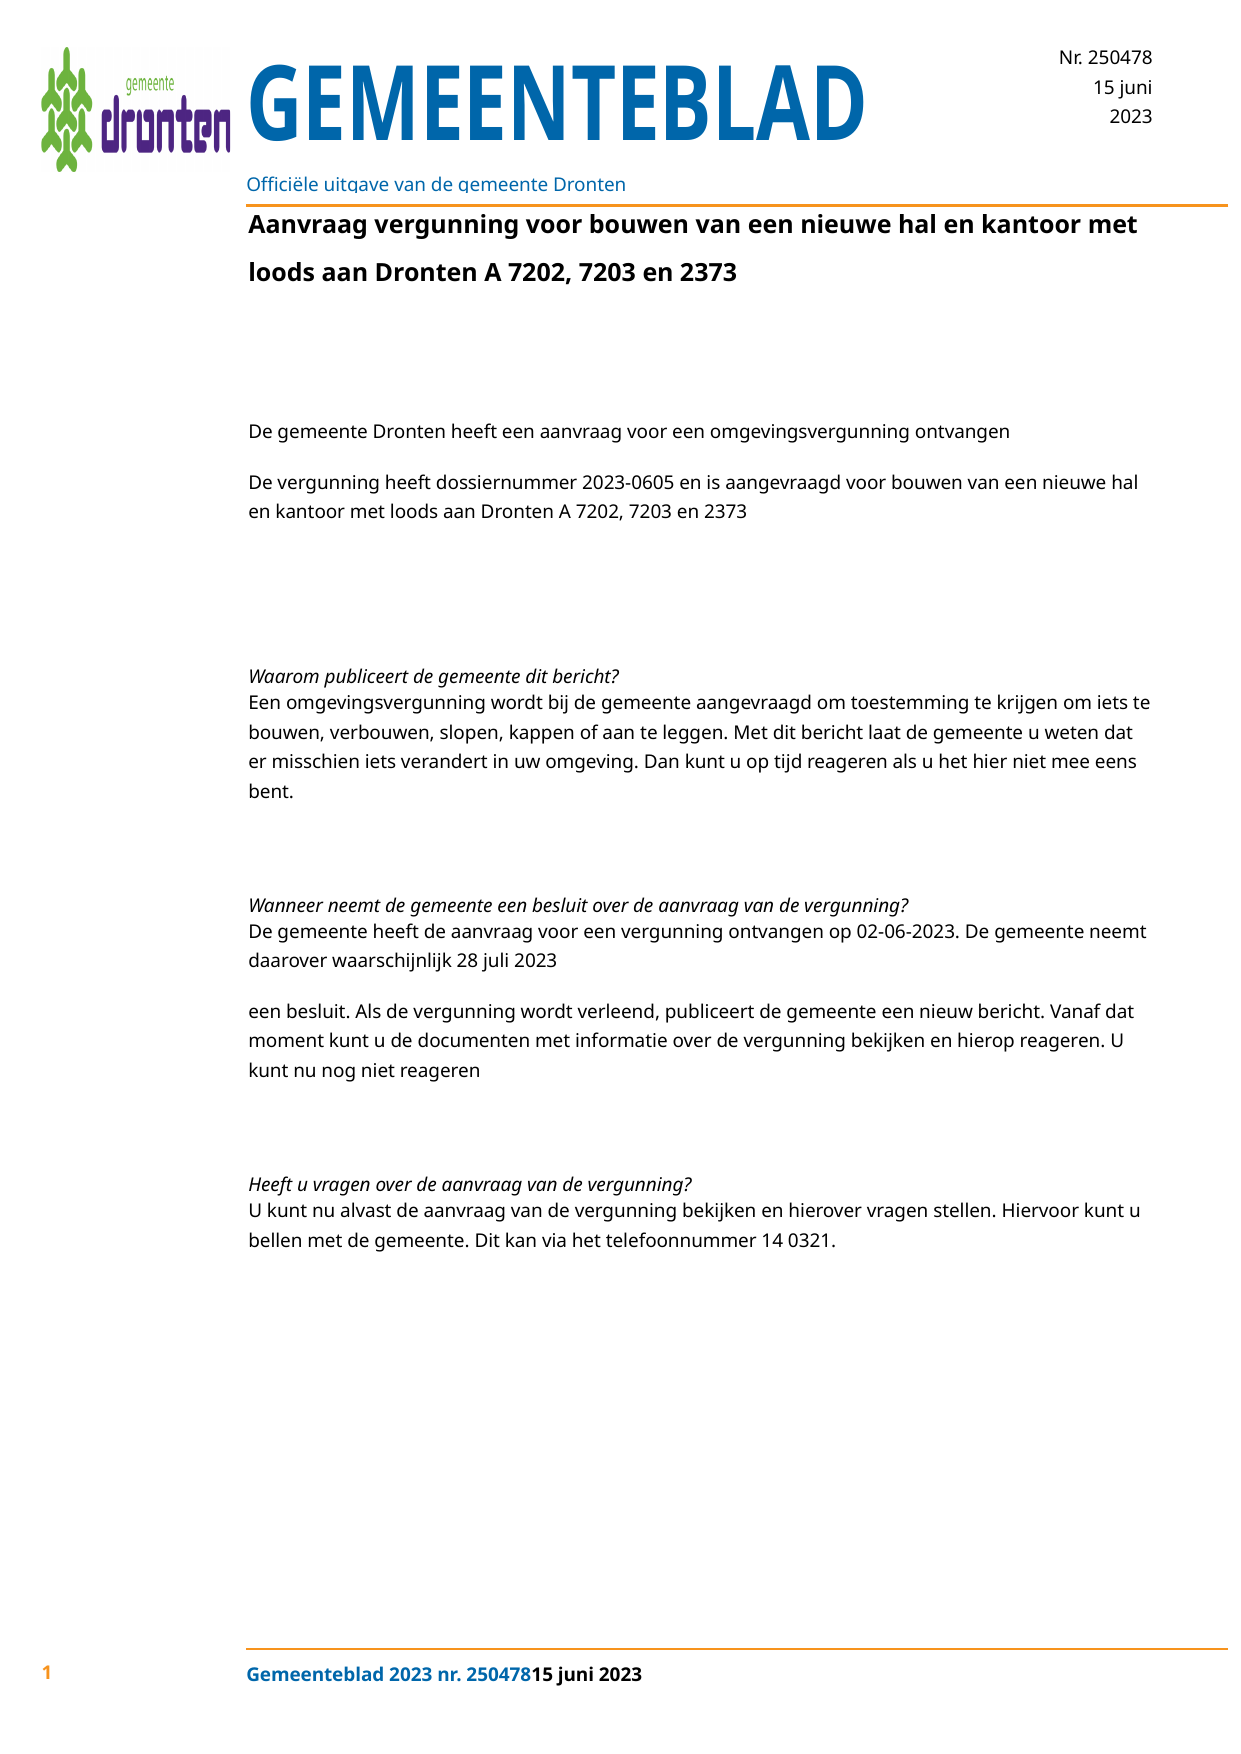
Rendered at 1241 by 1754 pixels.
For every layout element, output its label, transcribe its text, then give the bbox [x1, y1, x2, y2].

text De gemeente heeft de aanvraag voor een vergunning ontvangen op 02-06-2023. De gemeente neemt daarover waarschijnlijk 28 juli 2023 [248, 918, 1152, 973]
text een besluit. Als de vergunning wordt verleend, publiceert de gemeente een nieuw bericht. Vanaf dat moment kunt u de documenten met informatie over de vergunning bekijken en hierop reageren. U kunt nu nog niet reageren [248, 998, 1152, 1083]
text U kunt nu alvast de aanvraag van de vergunning bekijken en hierover vragen stellen. Hiervoor kunt u bellen met de gemeente. Dit kan via het telefoonnummer 14 0321. [248, 1197, 1152, 1253]
picture [41, 47, 231, 172]
text Aanvraag vergunning voor bouwen van een nieuwe hal en kantoor met loods aan Dronten A 7202, 7203 en 2373 [248, 207, 1152, 288]
text De vergunning heeft dossiernummer 2023-0605 en is aangevraagd voor bouwen van een nieuwe hal en kantoor met loods aan Dronten A 7202, 7203 en 2373 [248, 469, 1152, 524]
text Wanneer neemt de gemeente een besluit over de aanvraag van de vergunning? [248, 892, 1152, 918]
text De gemeente Dronten heeft een aanvraag voor een omgevingsvergunning ontvangen [248, 419, 1152, 444]
text Heeft u vragen over de aanvraag van de vergunning? [248, 1172, 1152, 1197]
text Waarom publiceert de gemeente dit bericht? [248, 663, 1152, 689]
text Een omgevingsvergunning wordt bij de gemeente aangevraagd om toestemming te krijgen om iets te bouwen, verbouwen, slopen, kappen of aan te leggen. Met dit bericht laat de gemeente u weten dat er misschien iets verandert in uw omgeving. Dan kunt u op tijd reageren als u het hier niet mee eens bent. [248, 689, 1152, 804]
